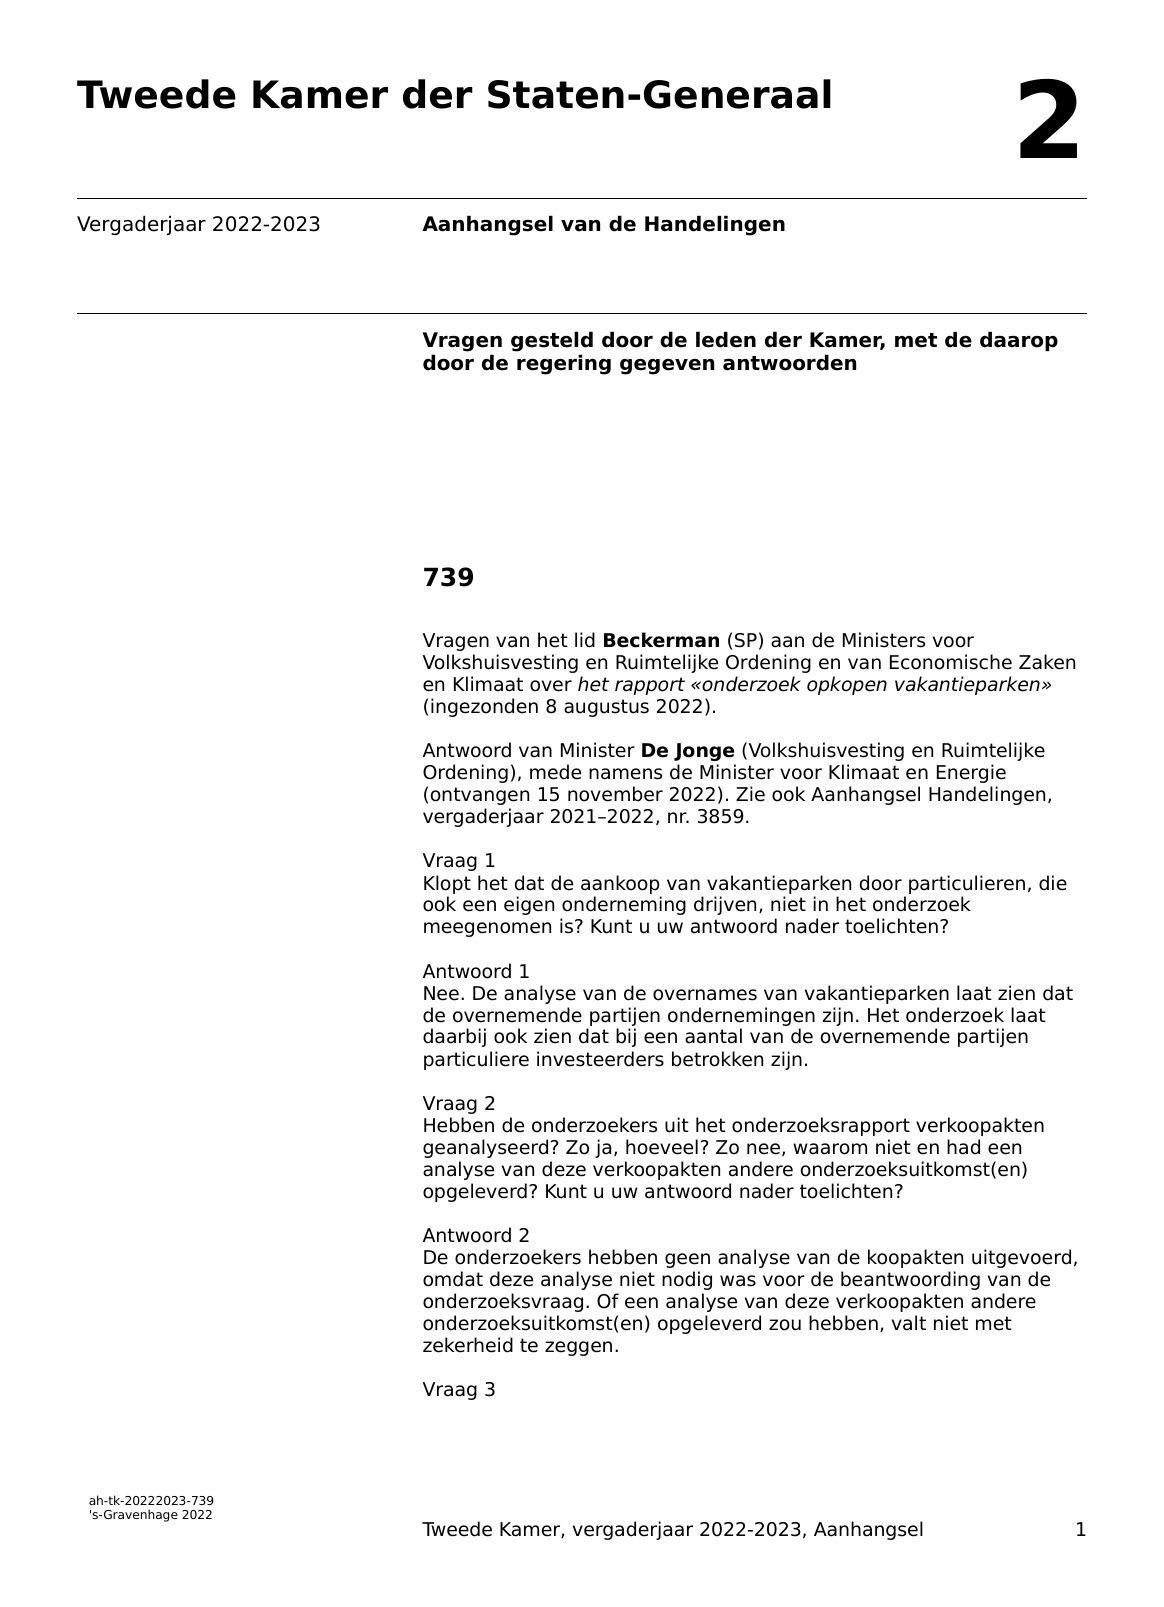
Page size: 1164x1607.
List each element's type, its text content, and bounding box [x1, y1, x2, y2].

text Vraag 3 [422, 1379, 1087, 1401]
text Klopt het dat de aankoop van vakantieparken door particulieren, die ook een eigen onderneming drijven, niet in het onderzoek meegenomen is? Kunt u uw antwoord nader toelichten? [422, 872, 1087, 938]
text 's-Gravenhage 2022 [88, 1508, 323, 1522]
text Nee. De analyse van de overnames van vakantieparken laat zien dat de overnemende partijen ondernemingen zijn. Het onderzoek laat daarbij ook zien dat bij een aantal van de overnemende partijen particuliere investeerders betrokken zijn. [422, 982, 1087, 1070]
table_cell Vragen gesteld door de leden der Kamer, met de daarop door de regering gegeven antwoorden [422, 314, 1087, 375]
text 739 [422, 563, 1087, 592]
text Vraag 2 [422, 1093, 1087, 1114]
text Antwoord 1 [422, 961, 1087, 982]
table_cell [77, 314, 422, 375]
table_cell Vergaderjaar 2022-2023 [77, 199, 422, 313]
table_cell Aanhangsel van de Handelingen [422, 199, 1087, 313]
text De onderzoekers hebben geen analyse van de koopakten uitgevoerd, omdat deze analyse niet nodig was voor de beantwoording van de onderzoeksvraag. Of een analyse van deze verkoopakten andere onderzoeksuitkomst(en) opgeleverd zou hebben, valt niet met zekerheid te zeggen. [422, 1247, 1087, 1357]
text Vraag 1 [422, 850, 1087, 872]
text Antwoord 2 [422, 1225, 1087, 1247]
text ah-tk-20222023-739 [88, 1494, 323, 1508]
text Antwoord van Minister De Jonge (Volkshuisvesting en Ruimtelijke Ordening), mede namens de Minister voor Klimaat en Energie (ontvangen 15 november 2022). Zie ook Aanhangsel Handelingen, vergaderjaar 2021–2022, nr. 3859. [422, 740, 1087, 828]
table_header 2 [886, 59, 1087, 198]
text Hebben de onderzoekers uit het onderzoeksrapport verkoopakten geanalyseerd? Zo ja, hoeveel? Zo nee, waarom niet en had een analyse van deze verkoopakten andere onderzoeksuitkomst(en) opgeleverd? Kunt u uw antwoord nader toelichten? [422, 1114, 1087, 1202]
table_header Tweede Kamer der Staten-Generaal [77, 59, 886, 198]
text Vragen van het lid Beckerman (SP) aan de Ministers voor Volkshuisvesting en Ruimtelijke Ordening en van Economische Zaken en Klimaat over het rapport «onderzoek opkopen vakantieparken» (ingezonden 8 augustus 2022). [422, 630, 1087, 718]
